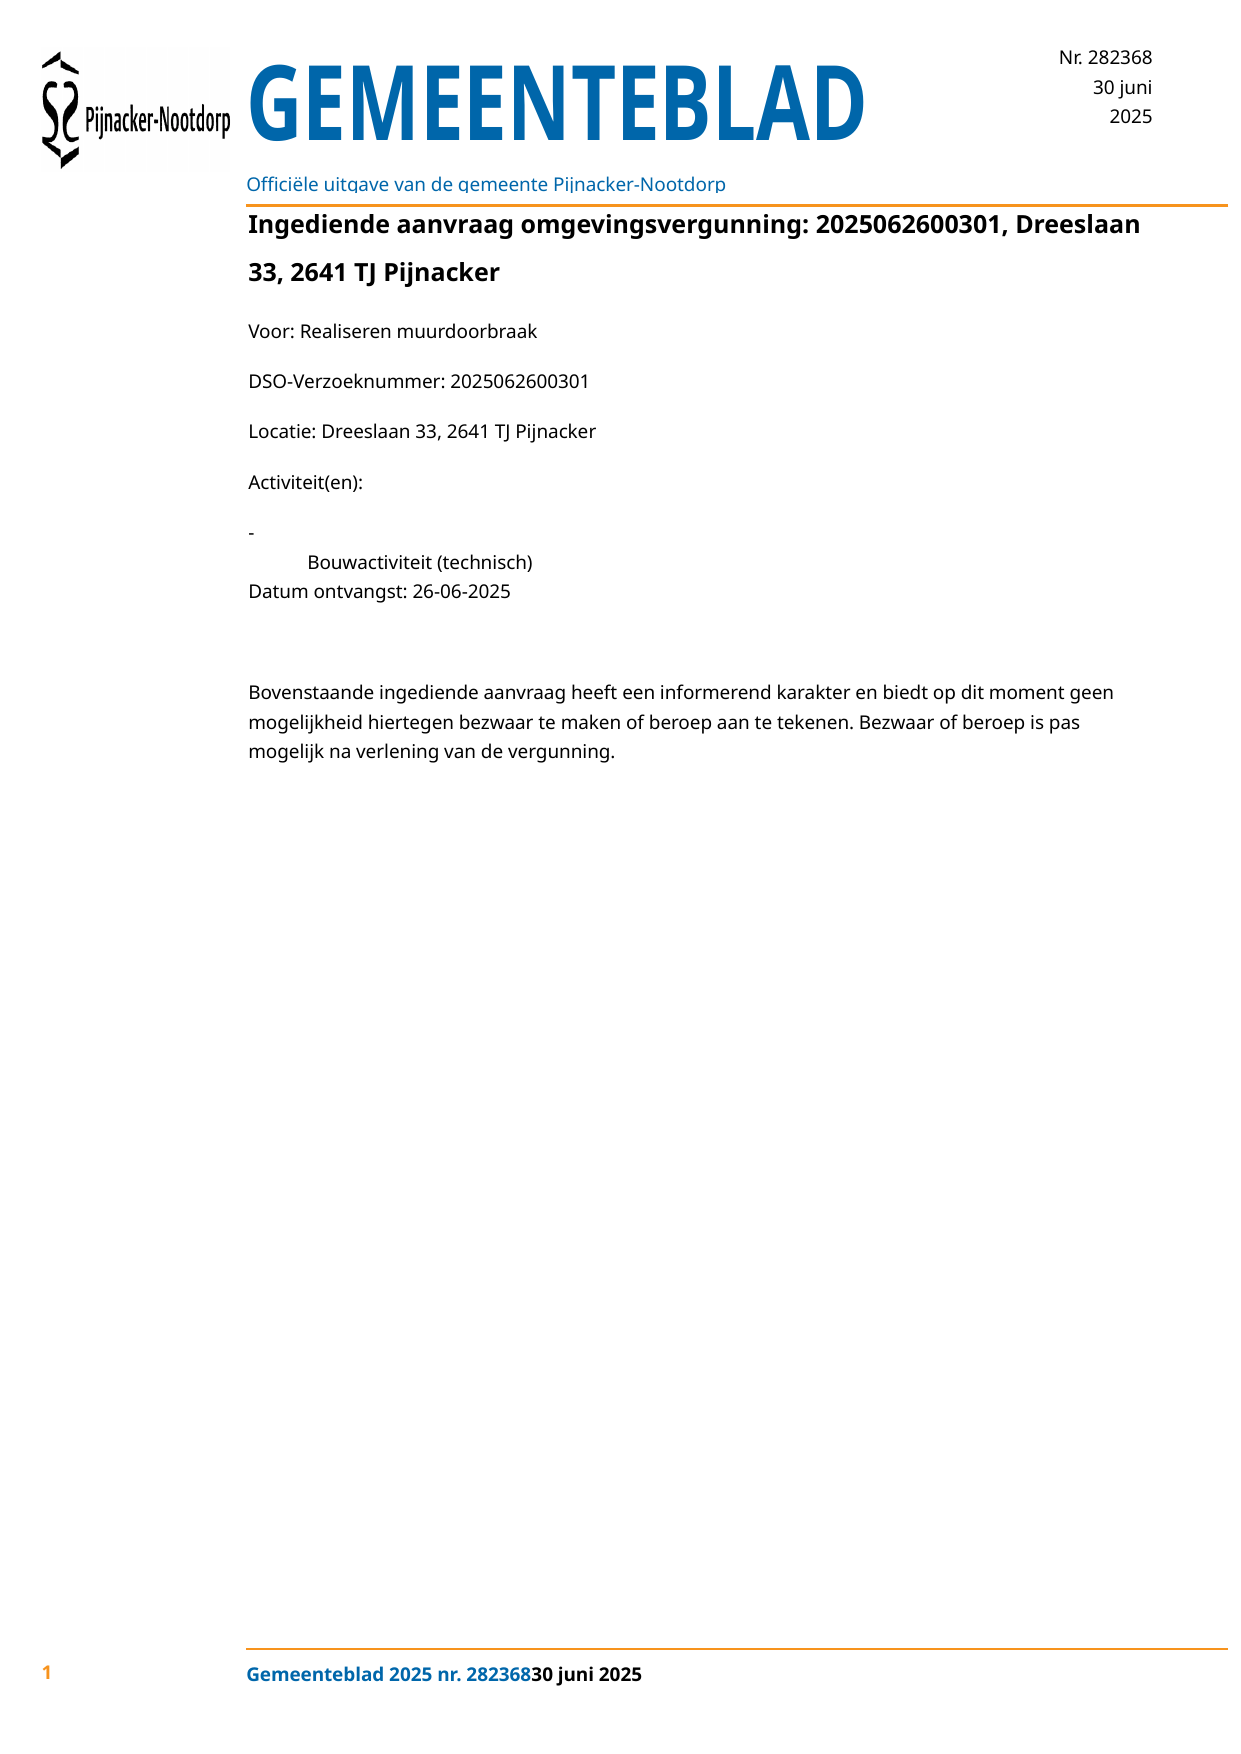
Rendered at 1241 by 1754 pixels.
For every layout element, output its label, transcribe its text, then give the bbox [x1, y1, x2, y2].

list Bouwactiviteit (technisch) [248, 549, 1152, 575]
text DSO-Verzoeknummer: 2025062600301 [248, 368, 1152, 394]
text Voor: Realiseren muurdoorbraak [248, 318, 1152, 344]
text Locatie: Dreeslaan 33, 2641 TJ Pijnacker [248, 419, 1152, 444]
text Datum ontvangst: 26-06-2025 [248, 579, 1152, 604]
text Activiteit(en): [248, 469, 1152, 495]
picture [41, 47, 231, 172]
text Bovenstaande ingediende aanvraag heeft een informerend karakter en biedt op dit moment geen mogelijkheid hiertegen bezwaar te maken of beroep aan te tekenen. Bezwaar of beroep is pas mogelijk na verlening van de vergunning. [248, 679, 1152, 764]
text Ingediende aanvraag omgevingsvergunning: 2025062600301, Dreeslaan 33, 2641 TJ Pijnacker [248, 207, 1152, 288]
